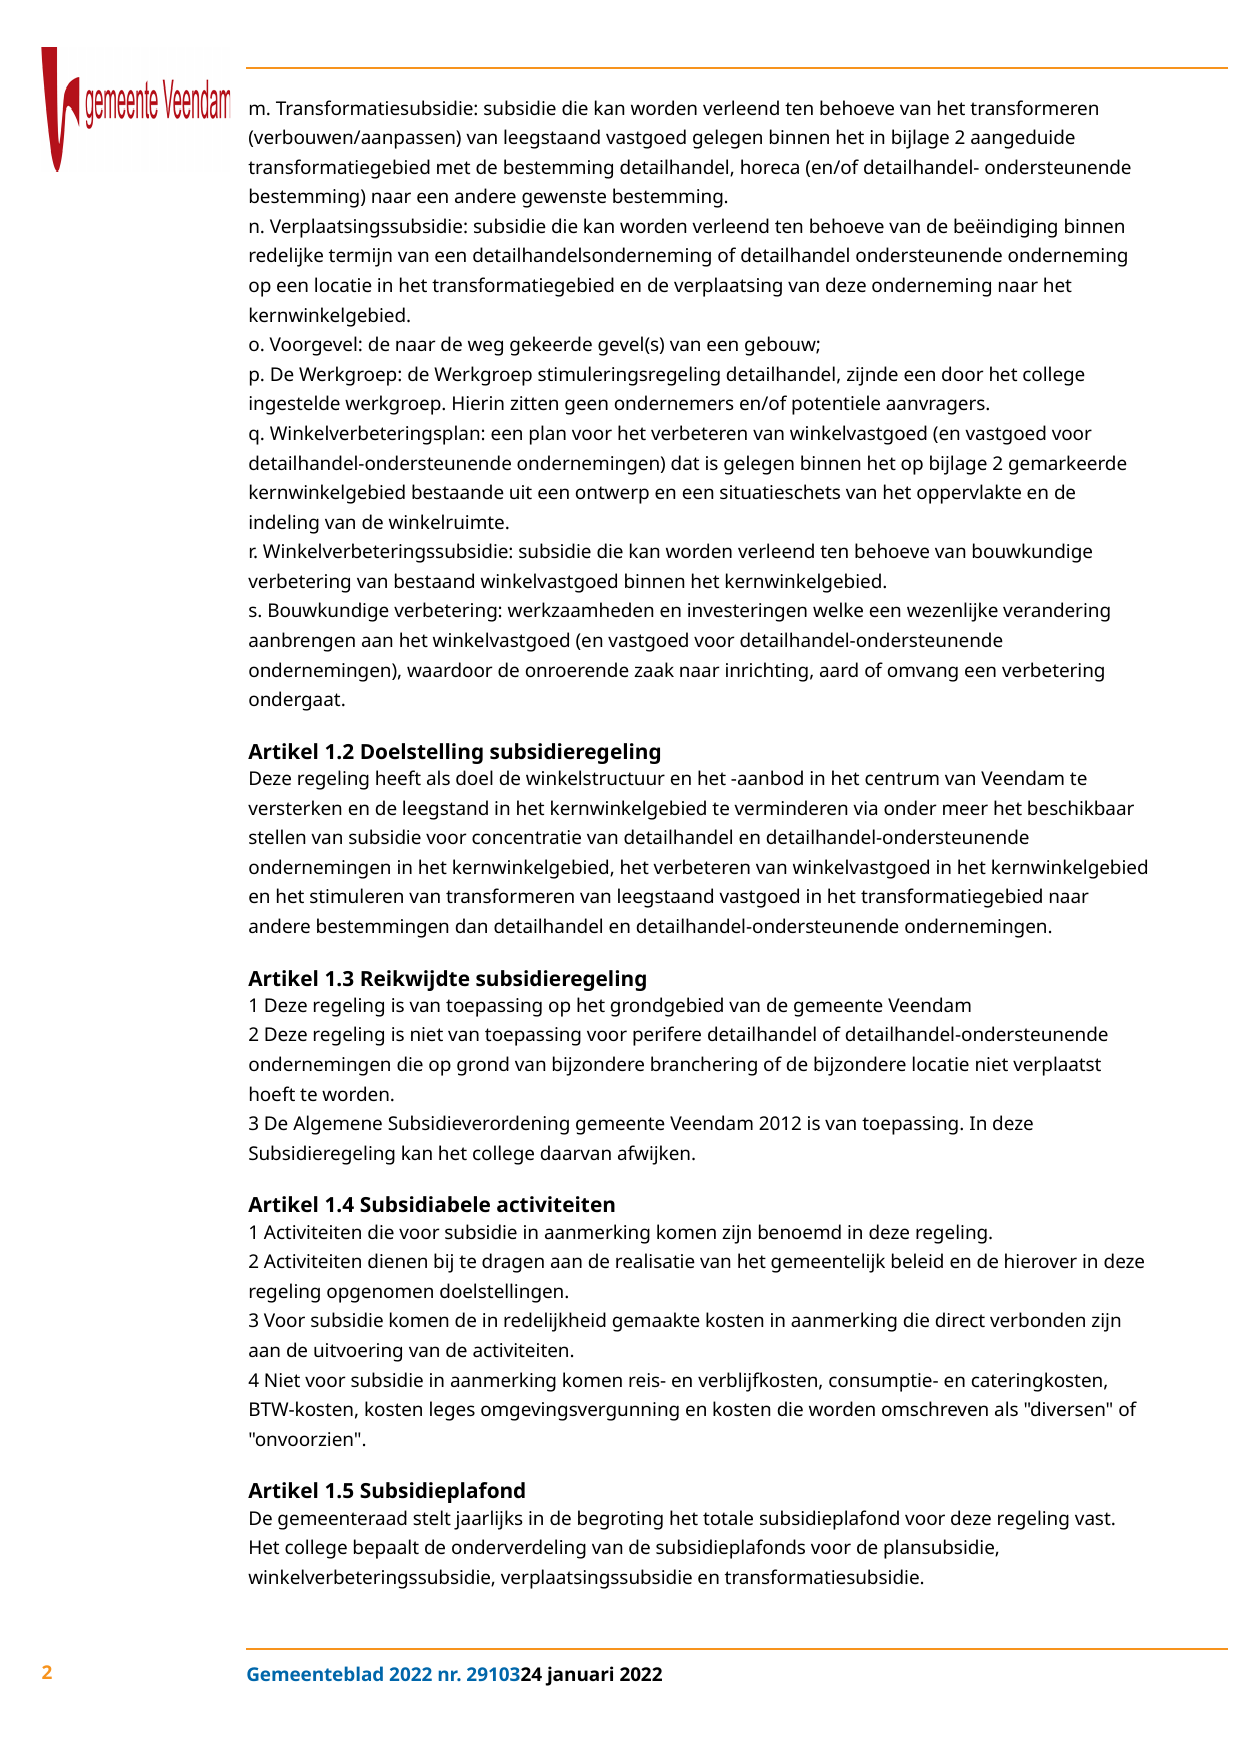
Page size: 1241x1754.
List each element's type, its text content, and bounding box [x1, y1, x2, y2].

text 1 Deze regeling is van toepassing op het grondgebied van de gemeente Veendam [248, 992, 1152, 1018]
text Deze regeling heeft als doel de winkelstructuur en het -aanbod in het centrum van Veendam te versterken en de leegstand in het kernwinkelgebied te verminderen via onder meer het beschikbaar stellen van subsidie voor concentratie van detailhandel en detailhandel-ondersteunende ondernemingen in het kernwinkelgebied, het verbeteren van winkelvastgoed in het kernwinkelgebied en het stimuleren van transformeren van leegstaand vastgoed in het transformatiegebied naar andere bestemmingen dan detailhandel en detailhandel-ondersteunende ondernemingen. [248, 765, 1152, 939]
text 3 De Algemene Subsidieverordening gemeente Veendam 2012 is van toepassing. In deze Subsidieregeling kan het college daarvan afwijken. [248, 1110, 1152, 1166]
text s. Bouwkundige verbetering: werkzaamheden en investeringen welke een wezenlijke verandering aanbrengen aan het winkelvastgoed (en vastgoed voor detailhandel-ondersteunende ondernemingen), waardoor de onroerende zaak naar inrichting, aard of omvang een verbetering ondergaat. [248, 598, 1152, 712]
text o. Voorgevel: de naar de weg gekeerde gevel(s) van een gebouw; [248, 331, 1152, 357]
text 2 Activiteiten dienen bij te dragen aan de realisatie van het gemeentelijk beleid en de hierover in deze regeling opgenomen doelstellingen. [248, 1248, 1152, 1304]
text 2 Deze regeling is niet van toepassing voor perifere detailhandel of detailhandel-ondersteunende ondernemingen die op grond van bijzondere branchering of de bijzondere locatie niet verplaatst hoeft te worden. [248, 1022, 1152, 1107]
text Artikel 1.4 Subsidiabele activiteiten [248, 1190, 1152, 1219]
text q. Winkelverbeteringsplan: een plan voor het verbeteren van winkelvastgoed (en vastgoed voor detailhandel-ondersteunende ondernemingen) dat is gelegen binnen het op bijlage 2 gemarkeerde kernwinkelgebied bestaande uit een ontwerp en een situatieschets van het oppervlakte en de indeling van de winkelruimte. [248, 420, 1152, 535]
text Artikel 1.5 Subsidieplafond [248, 1476, 1152, 1505]
text r. Winkelverbeteringssubsidie: subsidie die kan worden verleend ten behoeve van bouwkundige verbetering van bestaand winkelvastgoed binnen het kernwinkelgebied. [248, 538, 1152, 594]
text 1 Activiteiten die voor subsidie in aanmerking komen zijn benoemd in deze regeling. [248, 1219, 1152, 1244]
text m. Transformatiesubsidie: subsidie die kan worden verleend ten behoeve van het transformeren (verbouwen/aanpassen) van leegstaand vastgoed gelegen binnen het in bijlage 2 aangeduide transformatiegebied met de bestemming detailhandel, horeca (en/of detailhandel- ondersteunende bestemming) naar een andere gewenste bestemming. [248, 95, 1152, 209]
text 3 Voor subsidie komen de in redelijkheid gemaakte kosten in aanmerking die direct verbonden zijn aan de uitvoering van de activiteiten. [248, 1308, 1152, 1363]
text p. De Werkgroep: de Werkgroep stimuleringsregeling detailhandel, zijnde een door het college ingestelde werkgroep. Hierin zitten geen ondernemers en/of potentiele aanvragers. [248, 361, 1152, 416]
picture [41, 47, 231, 172]
text 4 Niet voor subsidie in aanmerking komen reis- en verblijfkosten, consumptie- en cateringkosten, BTW-kosten, kosten leges omgevingsvergunning en kosten die worden omschreven als "diversen" of "onvoorzien". [248, 1367, 1152, 1452]
text Artikel 1.2 Doelstelling subsidieregeling [248, 737, 1152, 765]
text De gemeenteraad stelt jaarlijks in de begroting het totale subsidieplafond voor deze regeling vast. Het college bepaalt de onderverdeling van de subsidieplafonds voor de plansubsidie, winkelverbeteringssubsidie, verplaatsingssubsidie en transformatiesubsidie. [248, 1505, 1152, 1590]
text n. Verplaatsingssubsidie: subsidie die kan worden verleend ten behoeve van de beëindiging binnen redelijke termijn van een detailhandelsonderneming of detailhandel ondersteunende onderneming op een locatie in het transformatiegebied en de verplaatsing van deze onderneming naar het kernwinkelgebied. [248, 213, 1152, 328]
text Artikel 1.3 Reikwijdte subsidieregeling [248, 964, 1152, 992]
